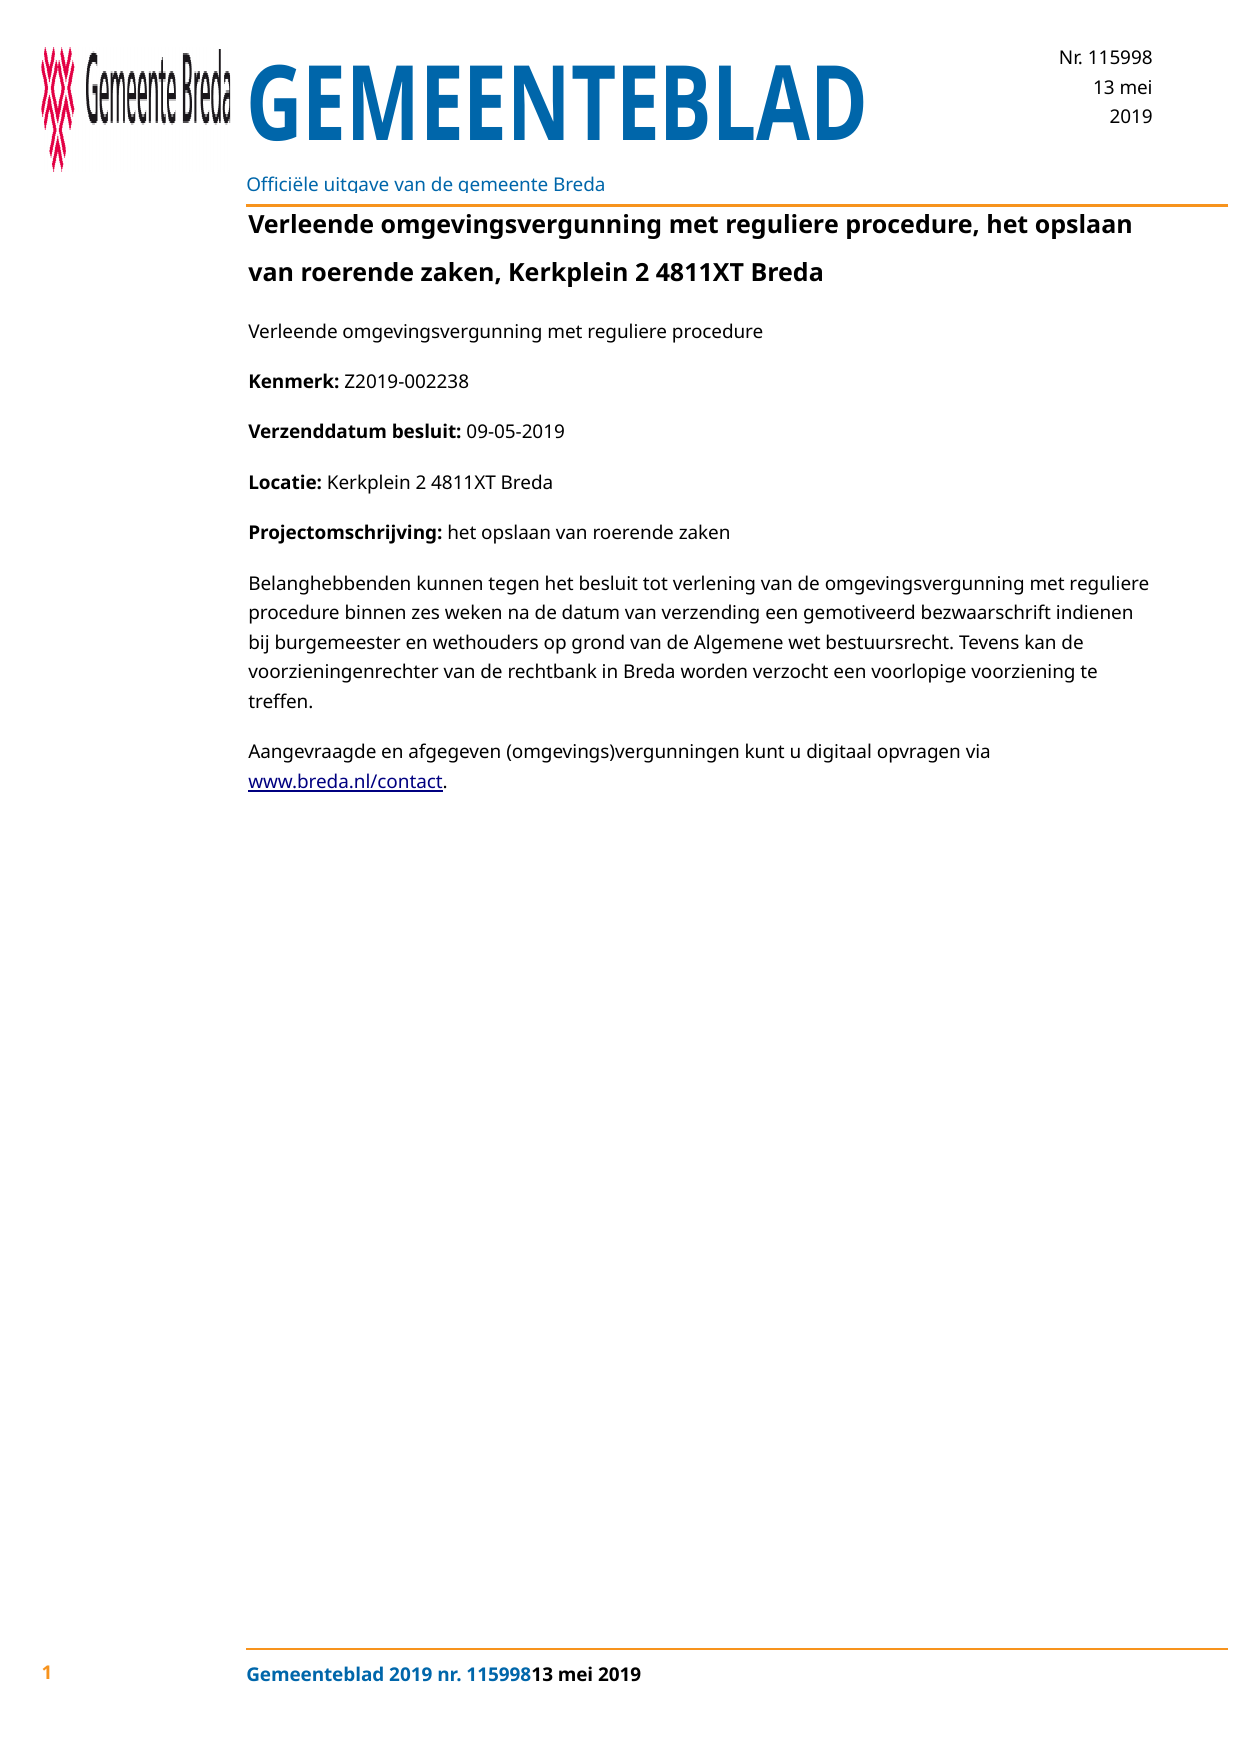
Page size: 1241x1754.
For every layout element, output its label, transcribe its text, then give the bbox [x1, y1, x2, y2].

text Projectomschrijving: het opslaan van roerende zaken [248, 519, 1152, 545]
text Verleende omgevingsvergunning met reguliere procedure [248, 318, 1152, 344]
text Verleende omgevingsvergunning met reguliere procedure, het opslaan van roerende zaken, Kerkplein 2 4811XT Breda [248, 207, 1152, 288]
text Verzenddatum besluit: 09-05-2019 [248, 419, 1152, 444]
text Locatie: Kerkplein 2 4811XT Breda [248, 469, 1152, 495]
text Aangevraagde en afgegeven (omgevings)vergunningen kunt u digitaal opvragen via www.breda.nl/contact. [248, 739, 1152, 794]
text Kenmerk: Z2019-002238 [248, 368, 1152, 394]
text Belanghebbenden kunnen tegen het besluit tot verlening van de omgevingsvergunning met reguliere procedure binnen zes weken na de datum van verzending een gemotiveerd bezwaarschrift indienen bij burgemeester en wethouders op grond van de Algemene wet bestuursrecht. Tevens kan de voorzieningenrechter van de rechtbank in Breda worden verzocht een voorlopige voorziening te treffen. [248, 570, 1152, 714]
picture [41, 47, 231, 172]
